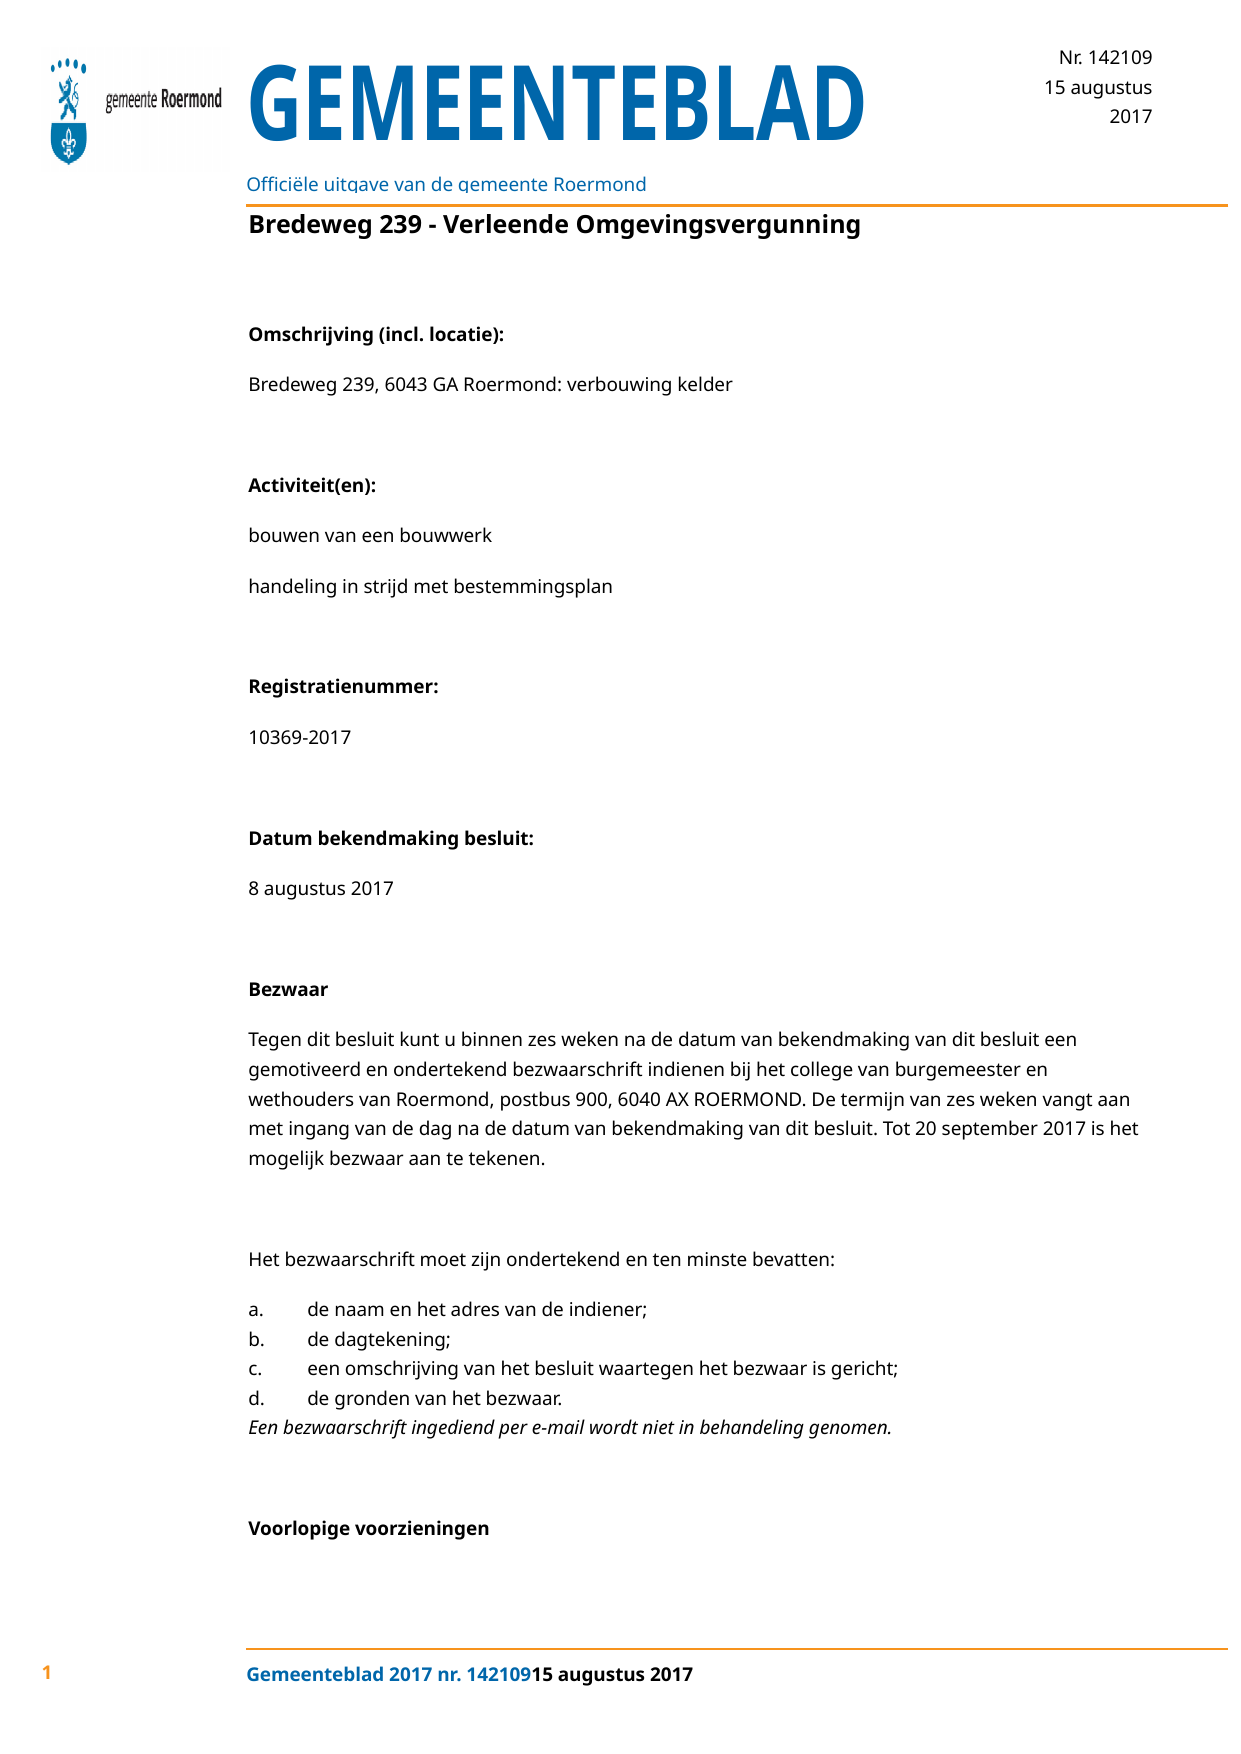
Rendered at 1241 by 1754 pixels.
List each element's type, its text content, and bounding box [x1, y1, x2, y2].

text Omschrijving (incl. locatie): [248, 321, 1152, 346]
text Voorlopige voorzieningen [248, 1515, 1152, 1541]
picture [41, 47, 231, 172]
text bouwen van een bouwwerk [248, 522, 1152, 548]
list de naam en het adres van de indiener; [248, 1296, 1152, 1322]
text 10369-2017 [248, 724, 1152, 750]
text Bezwaar [248, 976, 1152, 1002]
text Een bezwaarschrift ingediend per e-mail wordt niet in behandeling genomen. [248, 1414, 1152, 1440]
text Registratienummer: [248, 674, 1152, 699]
text Activiteit(en): [248, 472, 1152, 498]
text Datum bekendmaking besluit: [248, 825, 1152, 851]
text Bredeweg 239 - Verleende Omgevingsvergunning [248, 207, 1152, 241]
text 8 augustus 2017 [248, 875, 1152, 901]
text Bredeweg 239, 6043 GA Roermond: verbouwing kelder [248, 371, 1152, 397]
text Tegen dit besluit kunt u binnen zes weken na de datum van bekendmaking van dit besluit een gemotiveerd en ondertekend bezwaarschrift indienen bij het college van burgemeester en wethouders van Roermond, postbus 900, 6040 AX ROERMOND. De termijn van zes weken vangt aan met ingang van de dag na de datum van bekendmaking van dit besluit. Tot 20 september 2017 is het mogelijk bezwaar aan te tekenen. [248, 1027, 1152, 1171]
list de dagtekening; [248, 1326, 1152, 1351]
text handeling in strijd met bestemmingsplan [248, 573, 1152, 598]
text Het bezwaarschrift moet zijn ondertekend en ten minste bevatten: [248, 1246, 1152, 1271]
list een omschrijving van het besluit waartegen het bezwaar is gericht; [248, 1355, 1152, 1381]
list de gronden van het bezwaar. [248, 1385, 1152, 1411]
